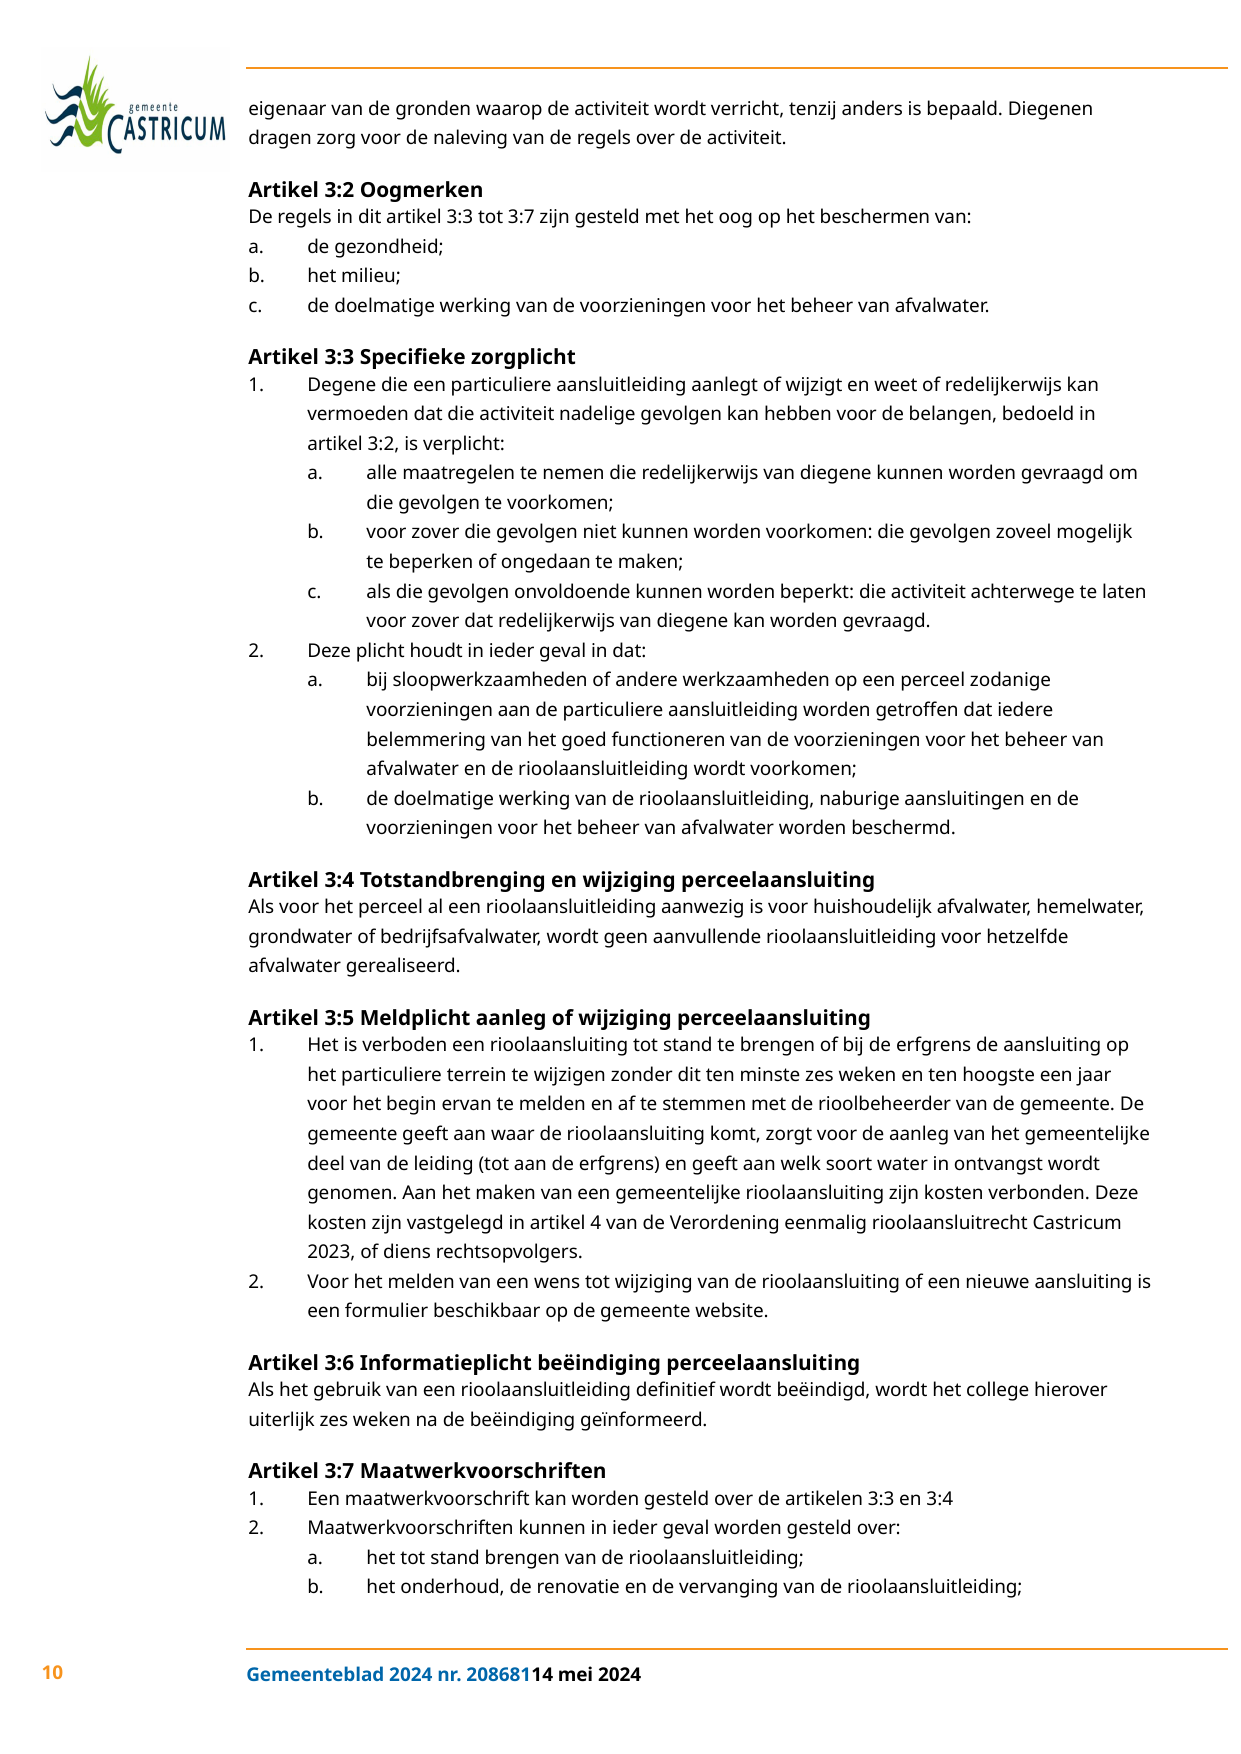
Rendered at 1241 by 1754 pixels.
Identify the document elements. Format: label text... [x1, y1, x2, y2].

text De regels in dit artikel 3:3 tot 3:7 zijn gesteld met het oog op het beschermen van: [248, 203, 1152, 229]
picture [41, 47, 231, 172]
text eigenaar van de gronden waarop de activiteit wordt verricht, tenzij anders is bepaald. Diegenen dragen zorg voor de naleving van de regels over de activiteit. [248, 95, 1152, 150]
list bij sloopwerkzaamheden of andere werkzaamheden op een perceel zodanige voorzieningen aan de particuliere aansluitleiding worden getroffen dat iedere belemmering van het goed functioneren van de voorzieningen voor het beheer van afvalwater en de rioolaansluitleiding wordt voorkomen; [307, 667, 1152, 781]
text Als het gebruik van een rioolaansluitleiding definitief wordt beëindigd, wordt het college hierover uiterlijk zes weken na de beëindiging geïnformeerd. [248, 1377, 1152, 1432]
list voor zover die gevolgen niet kunnen worden voorkomen: die gevolgen zoveel mogelijk te beperken of ongedaan te maken; [307, 519, 1152, 574]
list Het is verboden een rioolaansluiting tot stand te brengen of bij de erfgrens de aansluiting op het particuliere terrein te wijzigen zonder dit ten minste zes weken en ten hoogste een jaar voor het begin ervan te melden en af te stemmen met de rioolbeheerder van de gemeente. De gemeente geeft aan waar de rioolaansluiting komt, zorgt voor de aanleg van het gemeentelijke deel van de leiding (tot aan de erfgrens) en geeft aan welk soort water in ontvangst wordt genomen. Aan het maken van een gemeentelijke rioolaansluiting zijn kosten verbonden. Deze kosten zijn vastgelegd in artikel 4 van de Verordening eenmalig rioolaansluitrecht Castricum 2023, of diens rechtsopvolgers. [248, 1031, 1152, 1264]
text Artikel 3:3 Specifieke zorgplicht [248, 342, 1152, 371]
text Artikel 3:6 Informatieplicht beëindiging perceelaansluiting [248, 1348, 1152, 1377]
list Voor het melden van een wens tot wijziging van de rioolaansluiting of een nieuwe aansluiting is een formulier beschikbaar op de gemeente website. [248, 1268, 1152, 1323]
list alle maatregelen te nemen die redelijkerwijs van diegene kunnen worden gevraagd om die gevolgen te voorkomen; [307, 459, 1152, 515]
list het tot stand brengen van de rioolaansluitleiding; [307, 1544, 1152, 1570]
list als die gevolgen onvoldoende kunnen worden beperkt: die activiteit achterwege te laten voor zover dat redelijkerwijs van diegene kan worden gevraagd. [307, 578, 1152, 633]
text Artikel 3:2 Oogmerken [248, 175, 1152, 203]
list de doelmatige werking van de rioolaansluitleiding, naburige aansluitingen en de voorzieningen voor het beheer van afvalwater worden beschermd. [307, 785, 1152, 840]
text Artikel 3:7 Maatwerkvoorschriften [248, 1457, 1152, 1485]
list het onderhoud, de renovatie en de vervanging van de rioolaansluitleiding; [307, 1574, 1152, 1599]
list de doelmatige werking van de voorzieningen voor het beheer van afvalwater. [248, 292, 1152, 318]
list Degene die een particuliere aansluitleiding aanlegt of wijzigt en weet of redelijkerwijs kan vermoeden dat die activiteit nadelige gevolgen kan hebben voor de belangen, bedoeld in artikel 3:2, is verplicht: [248, 371, 1152, 456]
text Artikel 3:4 Totstandbrenging en wijziging perceelaansluiting [248, 865, 1152, 893]
list Een maatwerkvoorschrift kan worden gesteld over de artikelen 3:3 en 3:4 [248, 1485, 1152, 1511]
list Deze plicht houdt in ieder geval in dat: [248, 637, 1152, 663]
list het milieu; [248, 262, 1152, 288]
text Als voor het perceel al een rioolaansluitleiding aanwezig is voor huishoudelijk afvalwater, hemelwater, grondwater of bedrijfsafvalwater, wordt geen aanvullende rioolaansluitleiding voor hetzelfde afvalwater gerealiseerd. [248, 893, 1152, 978]
text Artikel 3:5 Meldplicht aanleg of wijziging perceelaansluiting [248, 1003, 1152, 1031]
list Maatwerkvoorschriften kunnen in ieder geval worden gesteld over: [248, 1514, 1152, 1540]
list de gezondheid; [248, 233, 1152, 258]
